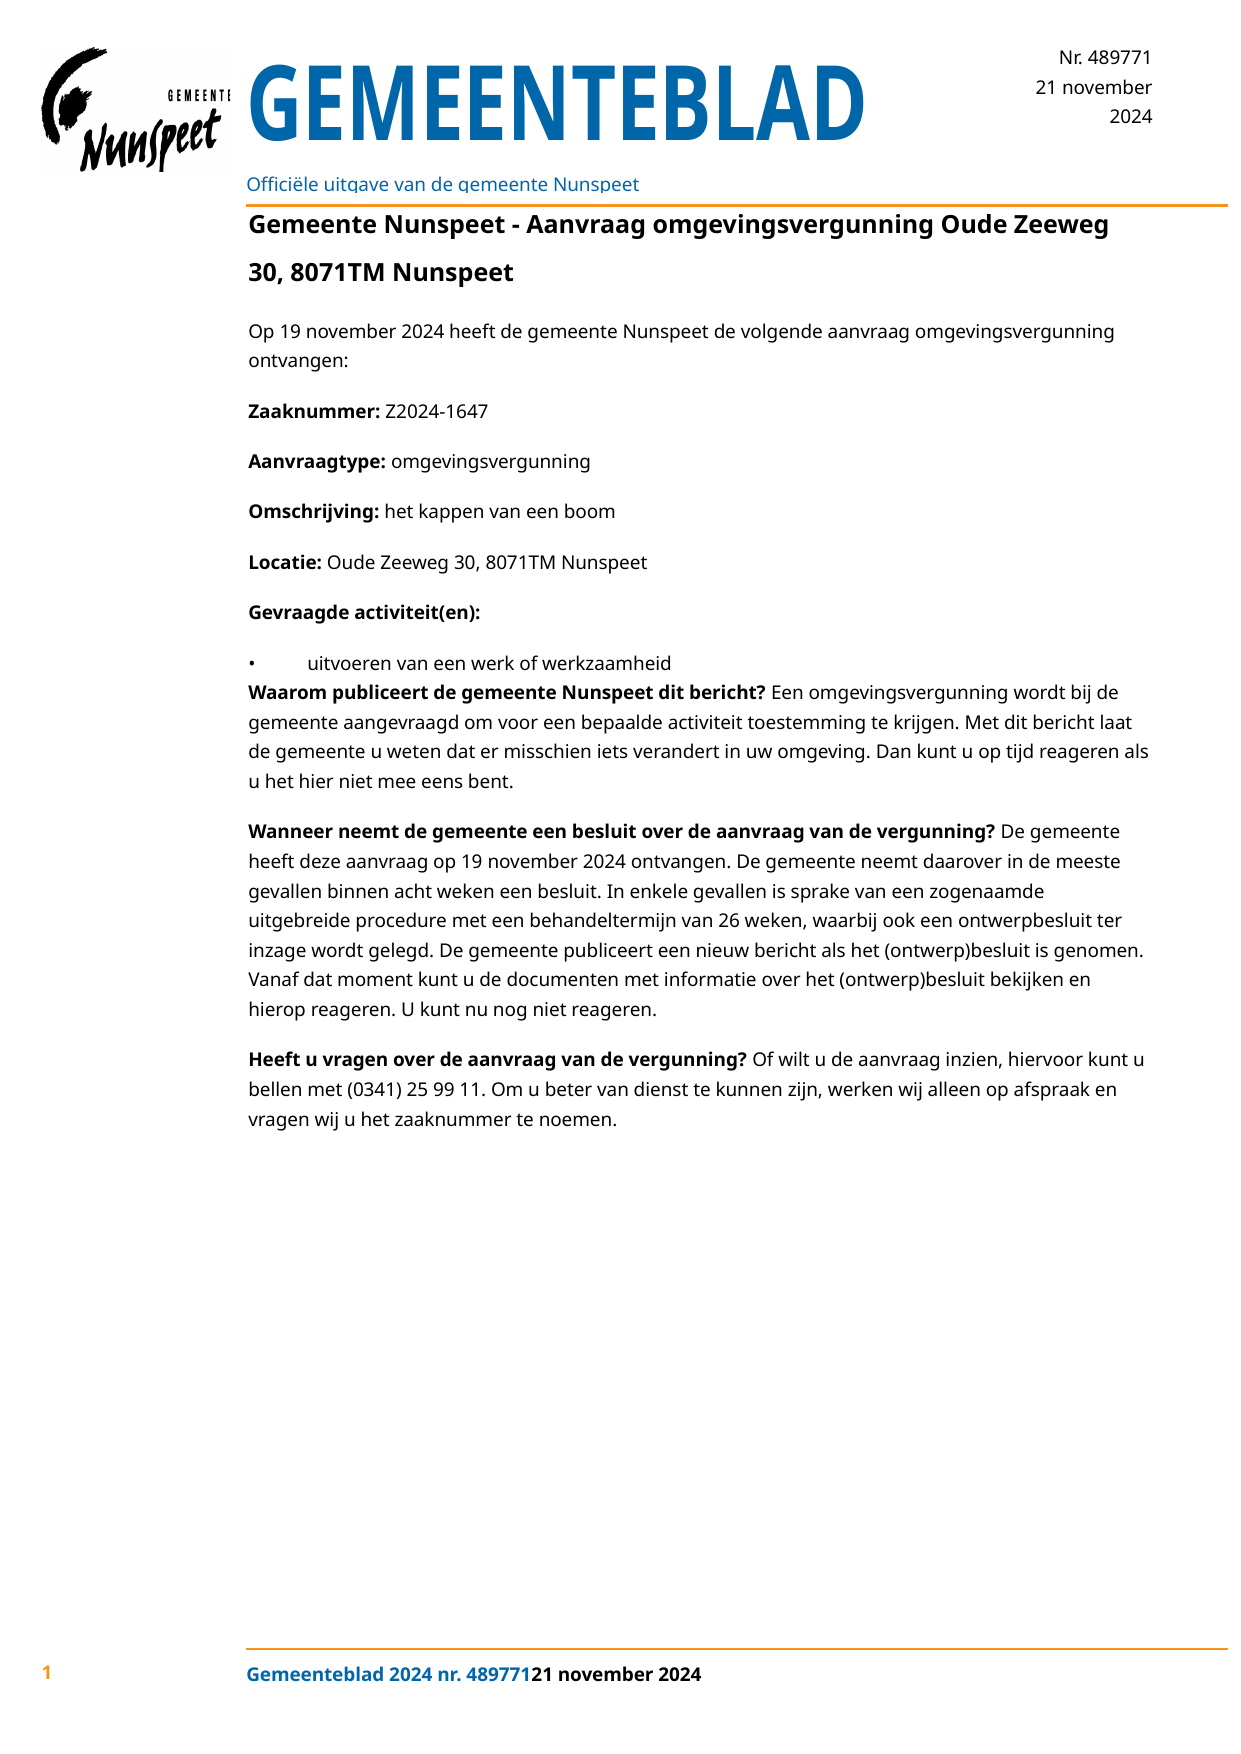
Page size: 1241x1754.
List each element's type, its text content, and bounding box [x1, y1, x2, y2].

text Heeft u vragen over de aanvraag van de vergunning? Of wilt u de aanvraag inzien, hiervoor kunt u bellen met (0341) 25 99 11. Om u beter van dienst te kunnen zijn, werken wij alleen op afspraak en vragen wij u het zaaknummer te noemen. [248, 1047, 1152, 1132]
text Omschrijving: het kappen van een boom [248, 499, 1152, 524]
text Wanneer neemt de gemeente een besluit over de aanvraag van de vergunning? De gemeente heeft deze aanvraag op 19 november 2024 ontvangen. De gemeente neemt daarover in de meeste gevallen binnen acht weken een besluit. In enkele gevallen is sprake van een zogenaamde uitgebreide procedure met een behandeltermijn van 26 weken, waarbij ook een ontwerpbesluit ter inzage wordt gelegd. De gemeente publiceert een nieuw bericht als het (ontwerp)besluit is genomen. Vanaf dat moment kunt u de documenten met informatie over het (ontwerp)besluit bekijken en hierop reageren. U kunt nu nog niet reageren. [248, 819, 1152, 1022]
text Zaaknummer: Z2024-1647 [248, 398, 1152, 424]
text Gemeente Nunspeet - Aanvraag omgevingsvergunning Oude Zeeweg 30, 8071TM Nunspeet [248, 207, 1152, 288]
list uitvoeren van een werk of werkzaamheid [248, 650, 1152, 676]
text Locatie: Oude Zeeweg 30, 8071TM Nunspeet [248, 549, 1152, 575]
text Waarom publiceert de gemeente Nunspeet dit bericht? Een omgevingsvergunning wordt bij de gemeente aangevraagd om voor een bepaalde activiteit toestemming te krijgen. Met dit bericht laat de gemeente u weten dat er misschien iets verandert in uw omgeving. Dan kunt u op tijd reageren als u het hier niet mee eens bent. [248, 679, 1152, 794]
text Op 19 november 2024 heeft de gemeente Nunspeet de volgende aanvraag omgevingsvergunning ontvangen: [248, 318, 1152, 373]
text Gevraagde activiteit(en): [248, 599, 1152, 625]
text Aanvraagtype: omgevingsvergunning [248, 448, 1152, 474]
picture [41, 47, 231, 172]
